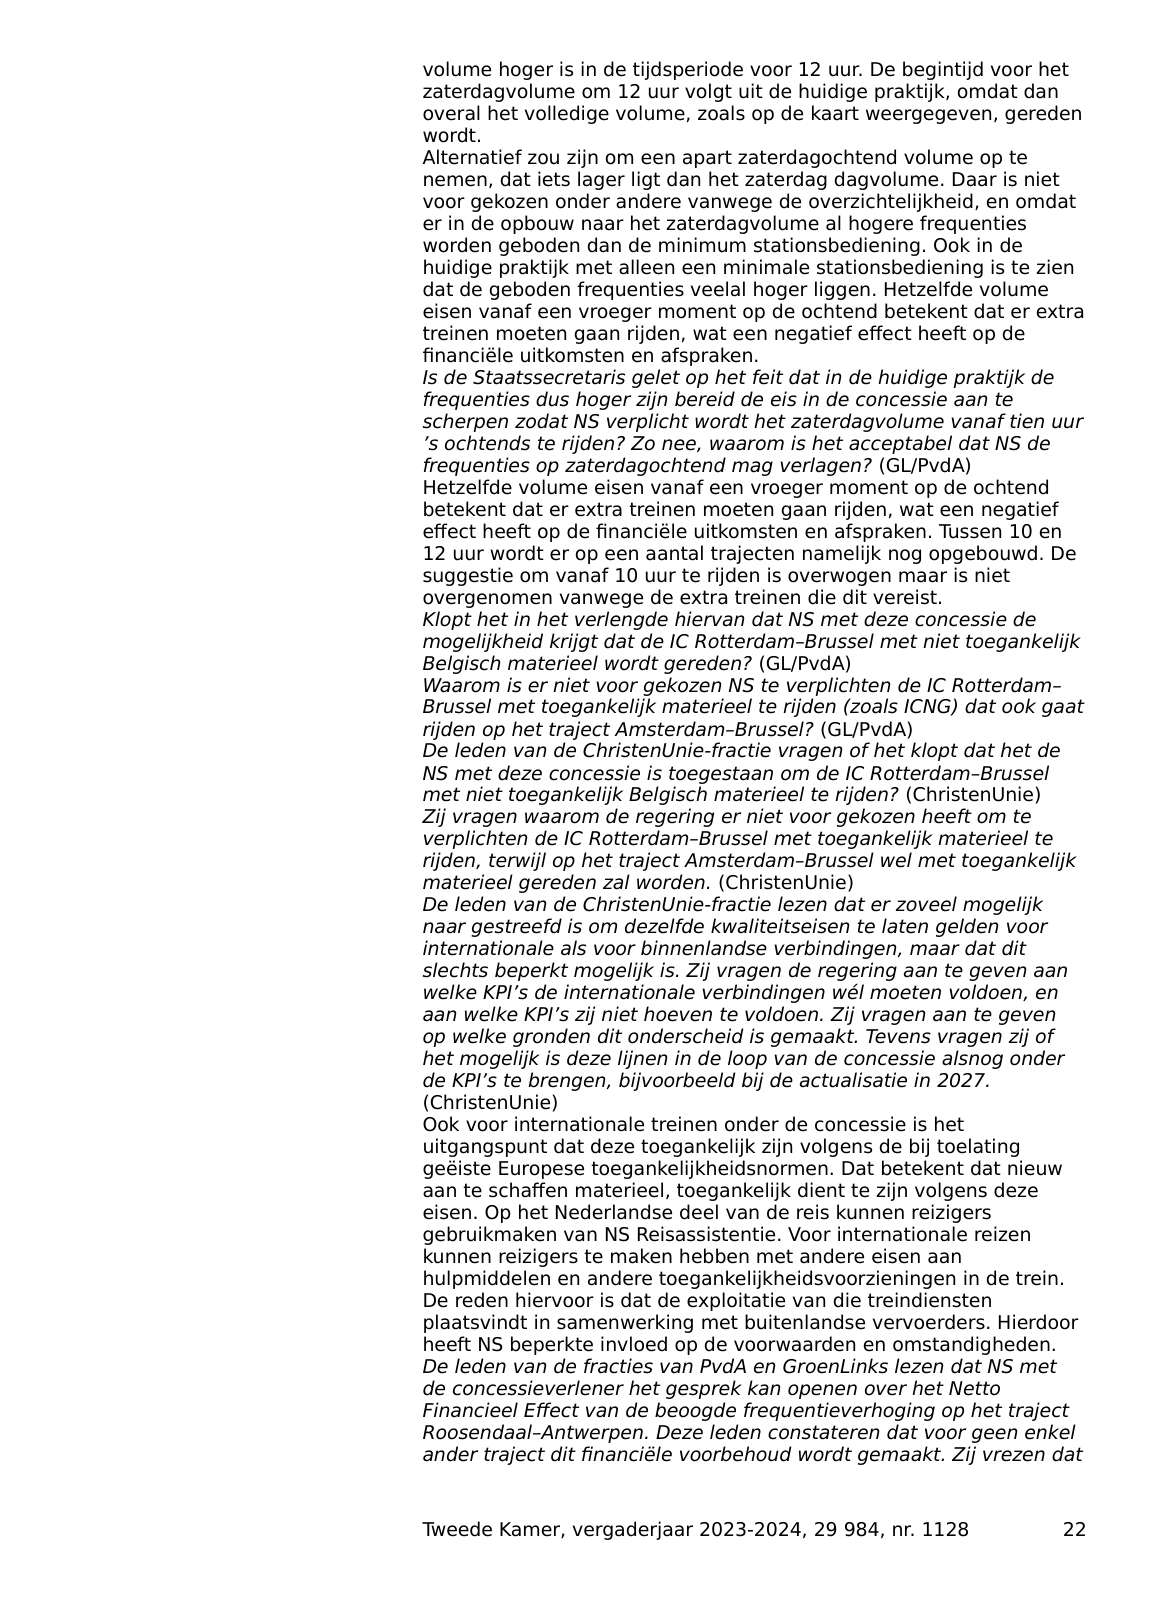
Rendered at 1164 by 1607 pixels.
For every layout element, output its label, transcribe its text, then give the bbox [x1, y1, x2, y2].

text volume hoger is in de tijdsperiode voor 12 uur. De begintijd voor het zaterdagvolume om 12 uur volgt uit de huidige praktijk, omdat dan overal het volledige volume, zoals op de kaart weergegeven, gereden wordt. [422, 59, 1087, 147]
text Klopt het in het verlengde hiervan dat NS met deze concessie de mogelijkheid krijgt dat de IC Rotterdam–Brussel met niet toegankelijk Belgisch materieel wordt gereden? (GL/PvdA) [422, 608, 1087, 674]
text Zij vragen waarom de regering er niet voor gekozen heeft om te verplichten de IC Rotterdam–Brussel met toegankelijk materieel te rijden, terwijl op het traject Amsterdam–Brussel wel met toegankelijk materieel gereden zal worden. (ChristenUnie) [422, 806, 1087, 894]
text Hetzelfde volume eisen vanaf een vroeger moment op de ochtend betekent dat er extra treinen moeten gaan rijden, wat een negatief effect heeft op de financiële uitkomsten en afspraken. Tussen 10 en 12 uur wordt er op een aantal trajecten namelijk nog opgebouwd. De suggestie om vanaf 10 uur te rijden is overwogen maar is niet overgenomen vanwege de extra treinen die dit vereist. [422, 477, 1087, 608]
text Alternatief zou zijn om een apart zaterdagochtend volume op te nemen, dat iets lager ligt dan het zaterdag dagvolume. Daar is niet voor gekozen onder andere vanwege de overzichtelijkheid, en omdat er in de opbouw naar het zaterdagvolume al hogere frequenties worden geboden dan de minimum stationsbediening. Ook in de huidige praktijk met alleen een minimale stationsbediening is te zien dat de geboden frequenties veelal hoger liggen. Hetzelfde volume eisen vanaf een vroeger moment op de ochtend betekent dat er extra treinen moeten gaan rijden, wat een negatief effect heeft op de financiële uitkomsten en afspraken. [422, 147, 1087, 367]
text De leden van de ChristenUnie-fractie lezen dat er zoveel mogelijk naar gestreefd is om dezelfde kwaliteitseisen te laten gelden voor internationale als voor binnenlandse verbindingen, maar dat dit slechts beperkt mogelijk is. Zij vragen de regering aan te geven aan welke KPI’s de internationale verbindingen wél moeten voldoen, en aan welke KPI’s zij niet hoeven te voldoen. Zij vragen aan te geven op welke gronden dit onderscheid is gemaakt. Tevens vragen zij of het mogelijk is deze lijnen in de loop van de concessie alsnog onder de KPI’s te brengen, bijvoorbeeld bij de actualisatie in 2027. (ChristenUnie) [422, 894, 1087, 1114]
text Is de Staatssecretaris gelet op het feit dat in de huidige praktijk de frequenties dus hoger zijn bereid de eis in de concessie aan te scherpen zodat NS verplicht wordt het zaterdagvolume vanaf tien uur ’s ochtends te rijden? Zo nee, waarom is het acceptabel dat NS de frequenties op zaterdagochtend mag verlagen? (GL/PvdA) [422, 367, 1087, 477]
text Ook voor internationale treinen onder de concessie is het uitgangspunt dat deze toegankelijk zijn volgens de bij toelating geëiste Europese toegankelijkheidsnormen. Dat betekent dat nieuw aan te schaffen materieel, toegankelijk dient te zijn volgens deze eisen. Op het Nederlandse deel van de reis kunnen reizigers gebruikmaken van NS Reisassistentie. Voor internationale reizen kunnen reizigers te maken hebben met andere eisen aan hulpmiddelen en andere toegankelijkheidsvoorzieningen in de trein. De reden hiervoor is dat de exploitatie van die treindiensten plaatsvindt in samenwerking met buitenlandse vervoerders. Hierdoor heeft NS beperkte invloed op de voorwaarden en omstandigheden. [422, 1114, 1087, 1356]
text De leden van de fracties van PvdA en GroenLinks lezen dat NS met de concessieverlener het gesprek kan openen over het Netto Financieel Effect van de beoogde frequentieverhoging op het traject Roosendaal–Antwerpen. Deze leden constateren dat voor geen enkel ander traject dit financiële voorbehoud wordt gemaakt. Zij vrezen dat [422, 1356, 1087, 1466]
text Waarom is er niet voor gekozen NS te verplichten de IC Rotterdam–Brussel met toegankelijk materieel te rijden (zoals ICNG) dat ook gaat rijden op het traject Amsterdam–Brussel? (GL/PvdA) [422, 674, 1087, 740]
text De leden van de ChristenUnie-fractie vragen of het klopt dat het de NS met deze concessie is toegestaan om de IC Rotterdam–Brussel met niet toegankelijk Belgisch materieel te rijden? (ChristenUnie) [422, 740, 1087, 806]
